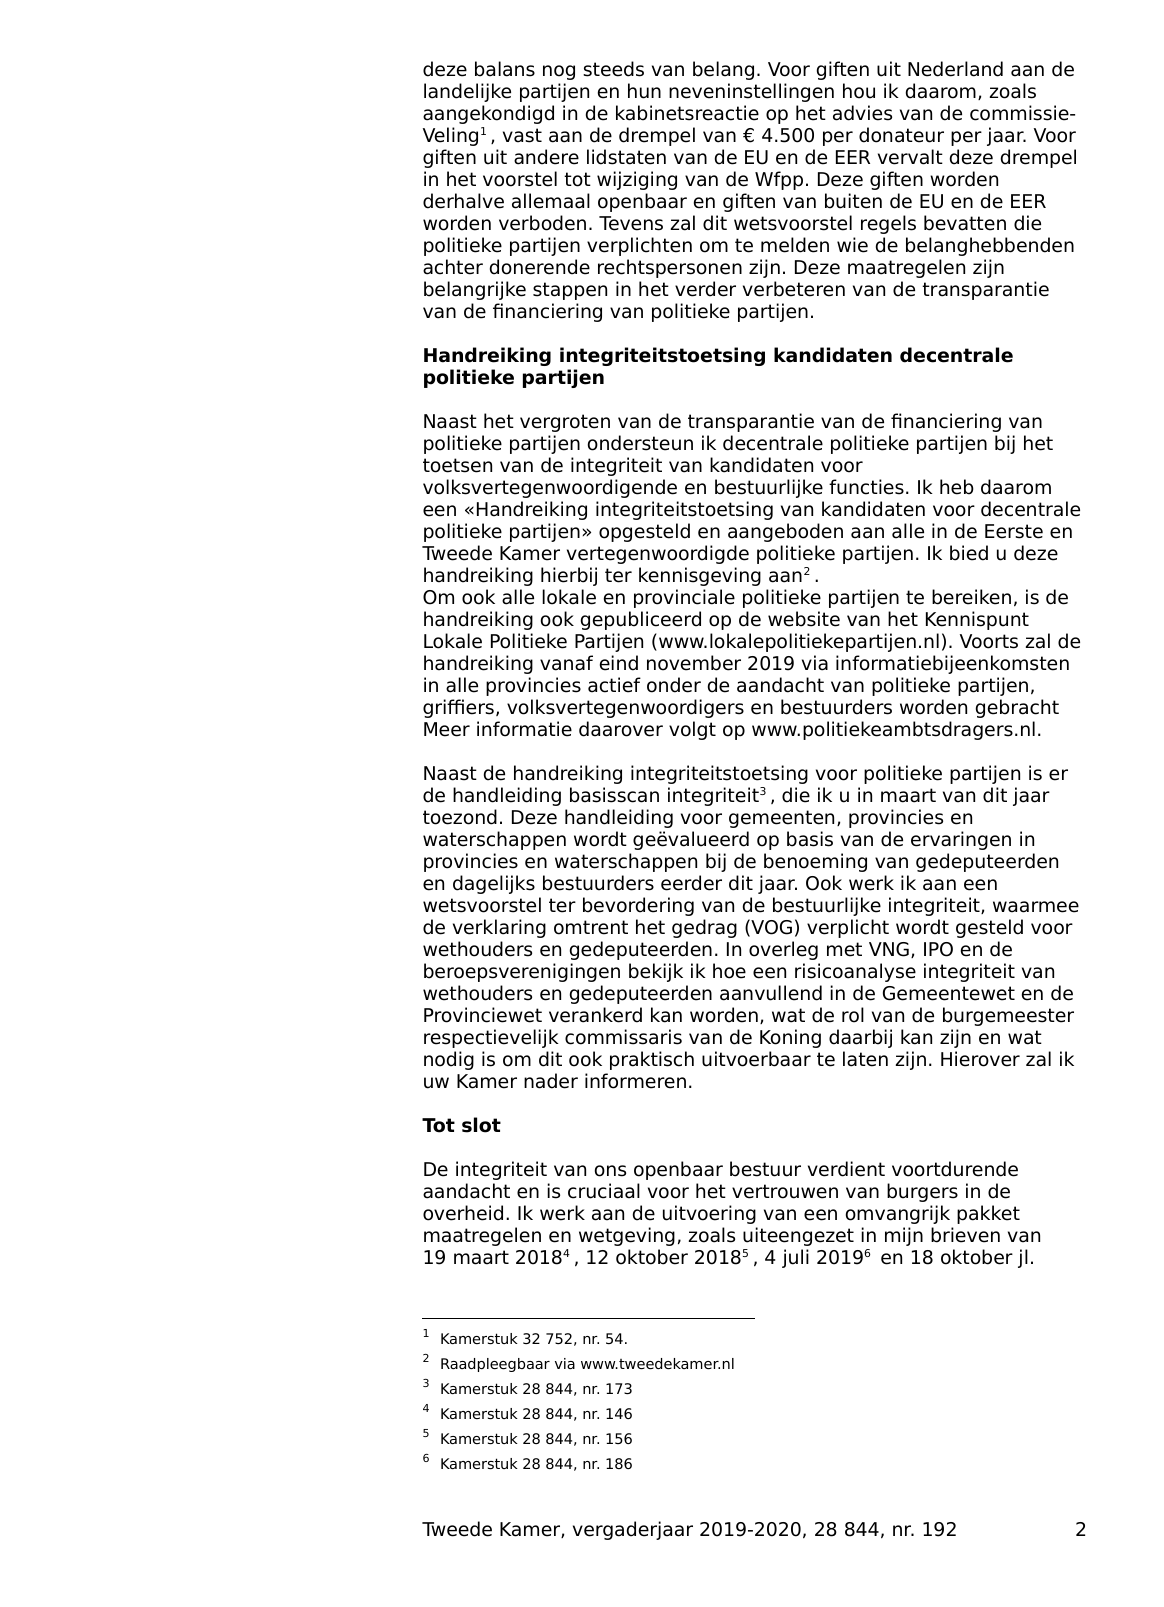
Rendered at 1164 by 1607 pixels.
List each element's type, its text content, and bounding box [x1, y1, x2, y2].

subtitle Handreiking integriteitstoetsing kandidaten decentrale politieke partijen [422, 345, 1087, 389]
text De integriteit van ons openbaar bestuur verdient voortdurende aandacht en is cruciaal voor het vertrouwen van burgers in de overheid. Ik werk aan de uitvoering van een omvangrijk pakket maatregelen en wetgeving, zoals uiteengezet in mijn brieven van 19 maart 2018, 12 oktober 2018, 4 juli 2019 en 18 oktober jl. [422, 1159, 1087, 1269]
text Naast de handreiking integriteitstoetsing voor politieke partijen is er de handleiding basisscan integriteit, die ik u in maart van dit jaar toezond. Deze handleiding voor gemeenten, provincies en waterschappen wordt geëvalueerd op basis van de ervaringen in provincies en waterschappen bij de benoeming van gedeputeerden en dagelijks bestuurders eerder dit jaar. Ook werk ik aan een wetsvoorstel ter bevordering van de bestuurlijke integriteit, waarmee de verklaring omtrent het gedrag (VOG) verplicht wordt gesteld voor wethouders en gedeputeerden. In overleg met VNG, IPO en de beroepsverenigingen bekijk ik hoe een risicoanalyse integriteit van wethouders en gedeputeerden aanvullend in de Gemeentewet en de Provinciewet verankerd kan worden, wat de rol van de burgemeester respectievelijk commissaris van de Koning daarbij kan zijn en wat nodig is om dit ook praktisch uitvoerbaar te laten zijn. Hierover zal ik uw Kamer nader informeren. [422, 763, 1087, 1093]
text Kamerstuk 32 752, nr. 54. [422, 1327, 1087, 1349]
text Raadpleegbaar via www.tweedekamer.nl [422, 1352, 1087, 1374]
text Kamerstuk 28 844, nr. 173 [422, 1377, 1087, 1399]
text Kamerstuk 28 844, nr. 186 [422, 1452, 1087, 1474]
text deze balans nog steeds van belang. Voor giften uit Nederland aan de landelijke partijen en hun neveninstellingen hou ik daarom, zoals aangekondigd in de kabinetsreactie op het advies van de commissie-Veling, vast aan de drempel van € 4.500 per donateur per jaar. Voor giften uit andere lidstaten van de EU en de EER vervalt deze drempel in het voorstel tot wijziging van de Wfpp. Deze giften worden derhalve allemaal openbaar en giften van buiten de EU en de EER worden verboden. Tevens zal dit wetsvoorstel regels bevatten die politieke partijen verplichten om te melden wie de belanghebbenden achter donerende rechtspersonen zijn. Deze maatregelen zijn belangrijke stappen in het verder verbeteren van de transparantie van de financiering van politieke partijen. [422, 59, 1087, 323]
subtitle Tot slot [422, 1115, 1087, 1137]
text Kamerstuk 28 844, nr. 156 [422, 1427, 1087, 1449]
text Kamerstuk 28 844, nr. 146 [422, 1402, 1087, 1424]
text Om ook alle lokale en provinciale politieke partijen te bereiken, is de handreiking ook gepubliceerd op de website van het Kennispunt Lokale Politieke Partijen (www.lokalepolitiekepartijen.nl). Voorts zal de handreiking vanaf eind november 2019 via informatiebijeenkomsten in alle provincies actief onder de aandacht van politieke partijen, griffiers, volksvertegenwoordigers en bestuurders worden gebracht Meer informatie daarover volgt op www.politiekeambtsdragers.nl. [422, 587, 1087, 741]
text Naast het vergroten van de transparantie van de financiering van politieke partijen ondersteun ik decentrale politieke partijen bij het toetsen van de integriteit van kandidaten voor volksvertegenwoordigende en bestuurlijke functies. Ik heb daarom een «Handreiking integriteitstoetsing van kandidaten voor decentrale politieke partijen» opgesteld en aangeboden aan alle in de Eerste en Tweede Kamer vertegenwoordigde politieke partijen. Ik bied u deze handreiking hierbij ter kennisgeving aan. [422, 411, 1087, 587]
